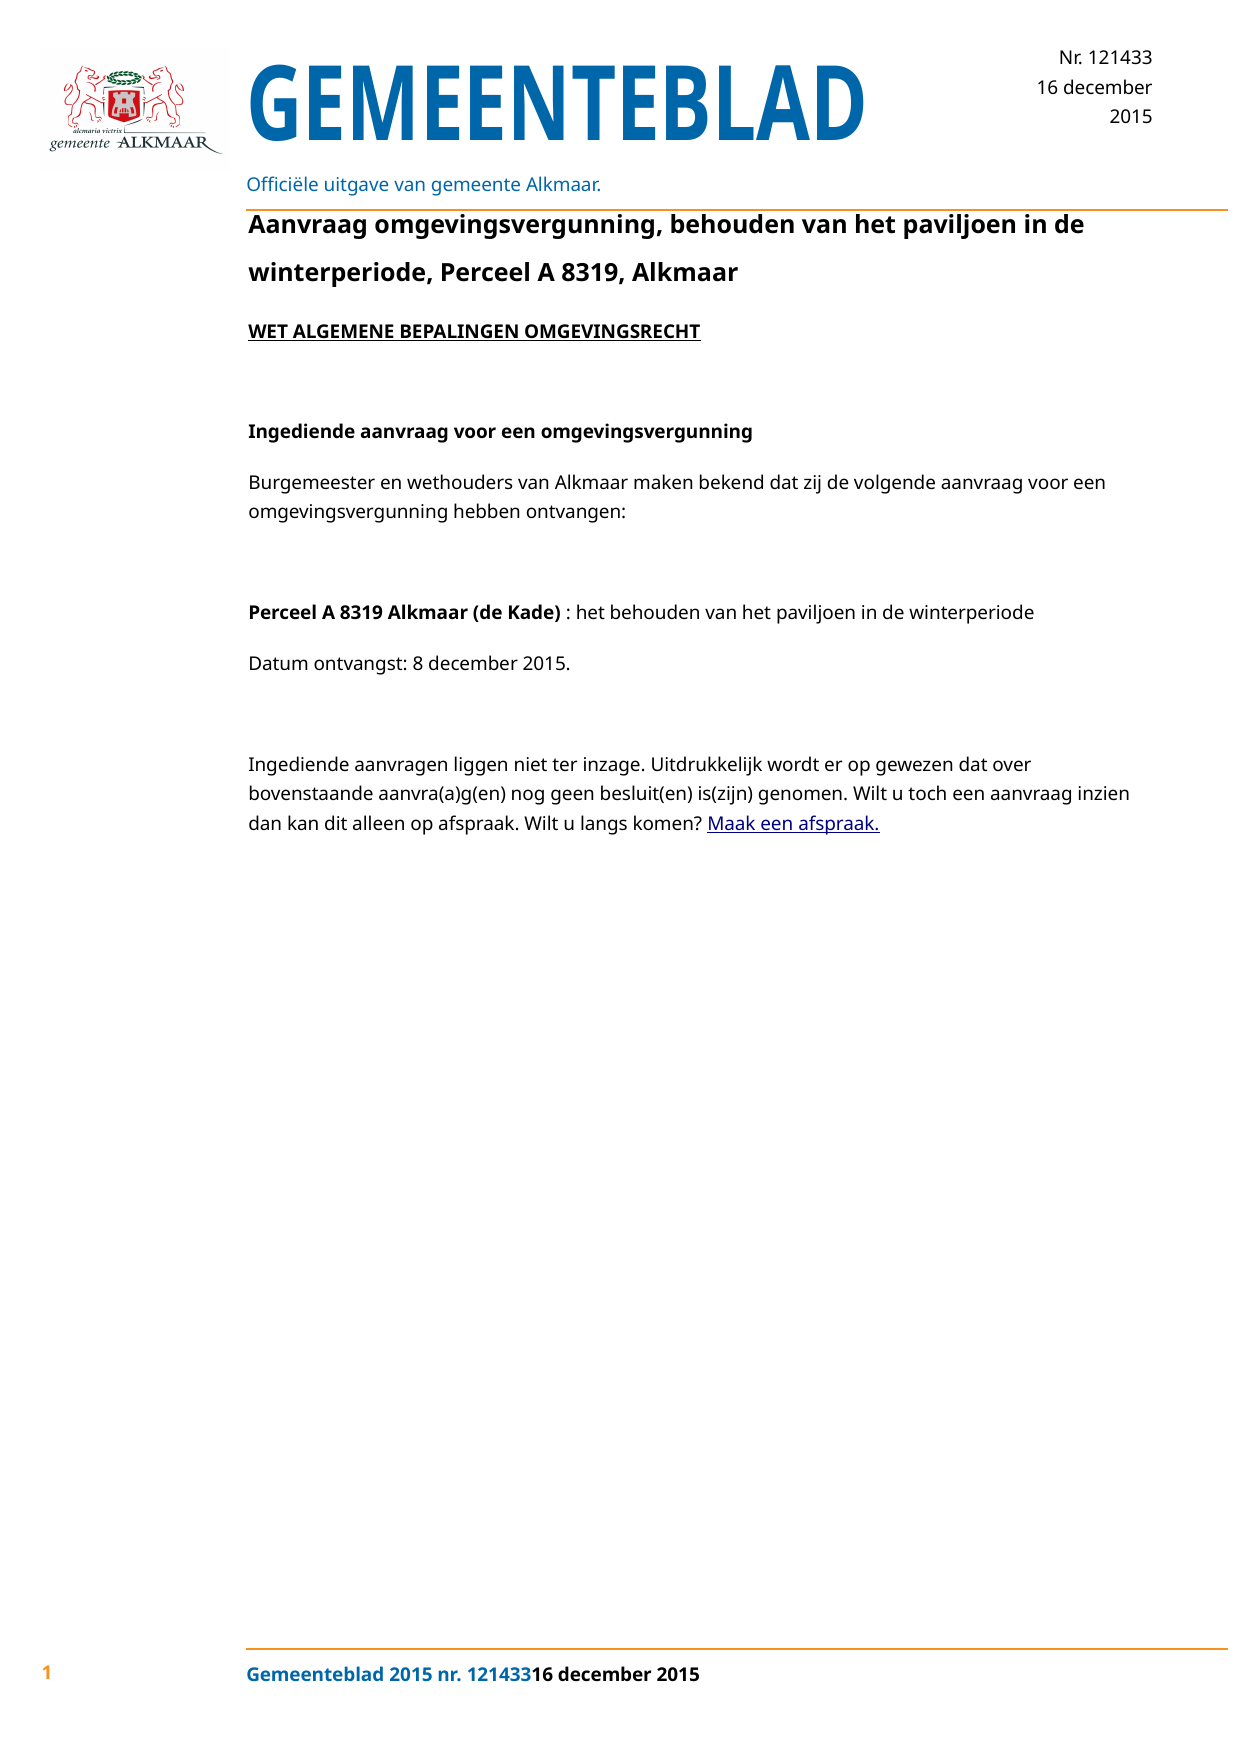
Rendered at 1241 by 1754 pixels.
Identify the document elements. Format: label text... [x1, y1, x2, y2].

text Ingediende aanvraag voor een omgevingsvergunning [248, 419, 1152, 444]
text Burgemeester en wethouders van Alkmaar maken bekend dat zij de volgende aanvraag voor een omgevingsvergunning hebben ontvangen: [248, 469, 1152, 524]
text WET ALGEMENE BEPALINGEN OMGEVINGSRECHT [248, 318, 1152, 344]
text Perceel A 8319 Alkmaar (de Kade) : het behouden van het paviljoen in de winterperiode [248, 599, 1152, 625]
text Datum ontvangst: 8 december 2015. [248, 650, 1152, 676]
text Aanvraag omgevingsvergunning, behouden van het paviljoen in de winterperiode, Perceel A 8319, Alkmaar [248, 211, 1152, 288]
picture [41, 47, 231, 172]
text Ingediende aanvragen liggen niet ter inzage. Uitdrukkelijk wordt er op gewezen dat over bovenstaande aanvra(a)g(en) nog geen besluit(en) is(zijn) genomen. Wilt u toch een aanvraag inzien dan kan dit alleen op afspraak. Wilt u langs komen? Maak een afspraak. [248, 751, 1152, 836]
